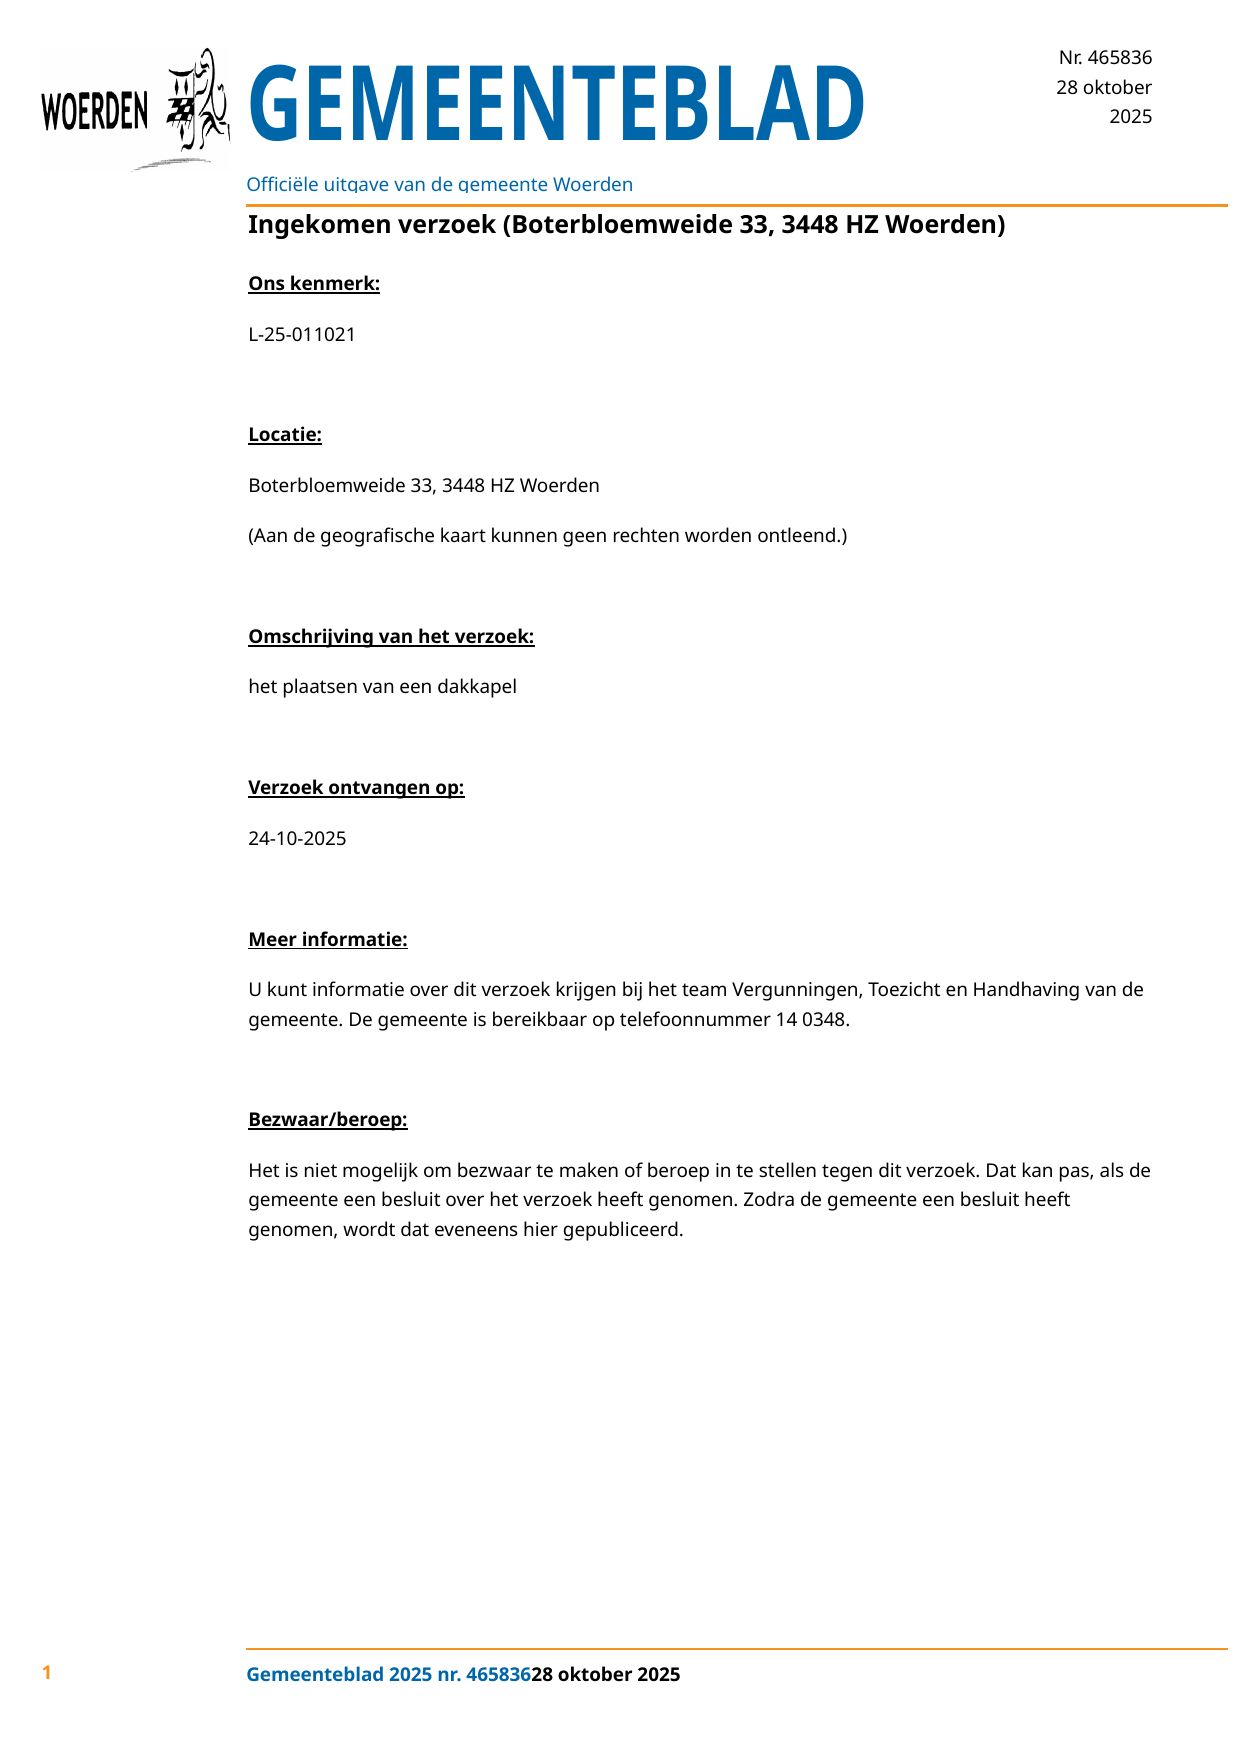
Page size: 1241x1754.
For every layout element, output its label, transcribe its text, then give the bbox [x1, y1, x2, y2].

text Meer informatie: [248, 926, 1152, 951]
text Omschrijving van het verzoek: [248, 623, 1152, 649]
text (Aan de geografische kaart kunnen geen rechten worden ontleend.) [248, 522, 1152, 548]
text 24-10-2025 [248, 825, 1152, 851]
text Bezwaar/beroep: [248, 1107, 1152, 1132]
text Het is niet mogelijk om bezwaar te maken of beroep in te stellen tegen dit verzoek. Dat kan pas, als de gemeente een besluit over het verzoek heeft genomen. Zodra de gemeente een besluit heeft genomen, wordt dat eveneens hier gepubliceerd. [248, 1157, 1152, 1242]
text Verzoek ontvangen op: [248, 774, 1152, 800]
text het plaatsen van een dakkapel [248, 674, 1152, 699]
text Boterbloemweide 33, 3448 HZ Woerden [248, 472, 1152, 498]
text Ingekomen verzoek (Boterbloemweide 33, 3448 HZ Woerden) [248, 207, 1152, 241]
text U kunt informatie over dit verzoek krijgen bij het team Vergunningen, Toezicht en Handhaving van de gemeente. De gemeente is bereikbaar op telefoonnummer 14 0348. [248, 976, 1152, 1031]
picture [41, 47, 231, 172]
text Locatie: [248, 422, 1152, 447]
text L-25-011021 [248, 321, 1152, 346]
text Ons kenmerk: [248, 270, 1152, 296]
